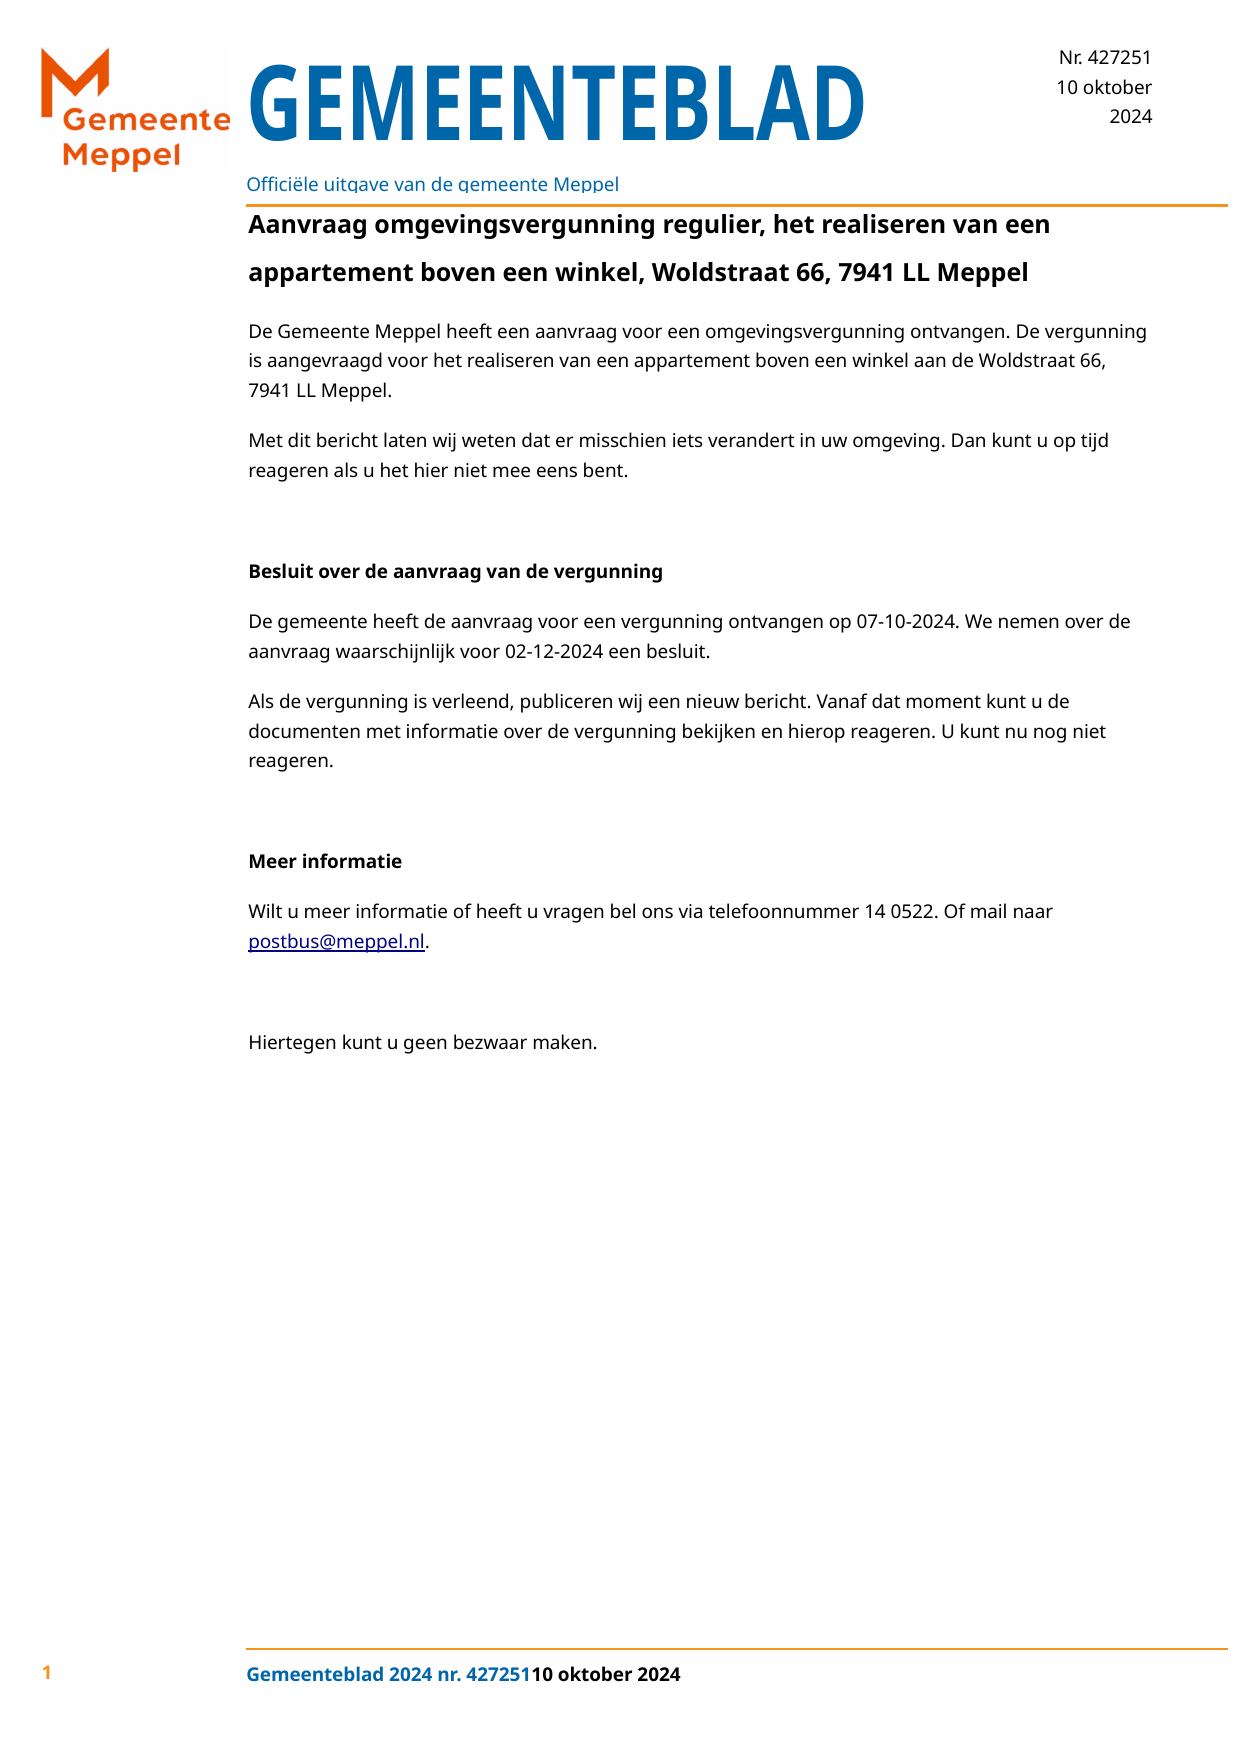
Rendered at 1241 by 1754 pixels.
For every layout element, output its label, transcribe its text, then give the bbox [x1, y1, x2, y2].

picture [41, 47, 231, 172]
text De gemeente heeft de aanvraag voor een vergunning ontvangen op 07-10-2024. We nemen over de aanvraag waarschijnlijk voor 02-12-2024 een besluit. [248, 608, 1152, 664]
text Besluit over de aanvraag van de vergunning [248, 558, 1152, 584]
text Wilt u meer informatie of heeft u vragen bel ons via telefoonnummer 14 0522. Of mail naar postbus@meppel.nl. [248, 899, 1152, 954]
text Hiertegen kunt u geen bezwaar maken. [248, 1029, 1152, 1055]
text Meer informatie [248, 848, 1152, 874]
text De Gemeente Meppel heeft een aanvraag voor een omgevingsvergunning ontvangen. De vergunning is aangevraagd voor het realiseren van een appartement boven een winkel aan de Woldstraat 66, 7941 LL Meppel. [248, 318, 1152, 403]
text Als de vergunning is verleend, publiceren wij een nieuw bericht. Vanaf dat moment kunt u de documenten met informatie over de vergunning bekijken en hierop reageren. U kunt nu nog niet reageren. [248, 688, 1152, 773]
text Met dit bericht laten wij weten dat er misschien iets verandert in uw omgeving. Dan kunt u op tijd reageren als u het hier niet mee eens bent. [248, 427, 1152, 483]
text Aanvraag omgevingsvergunning regulier, het realiseren van een appartement boven een winkel, Woldstraat 66, 7941 LL Meppel [248, 207, 1152, 288]
